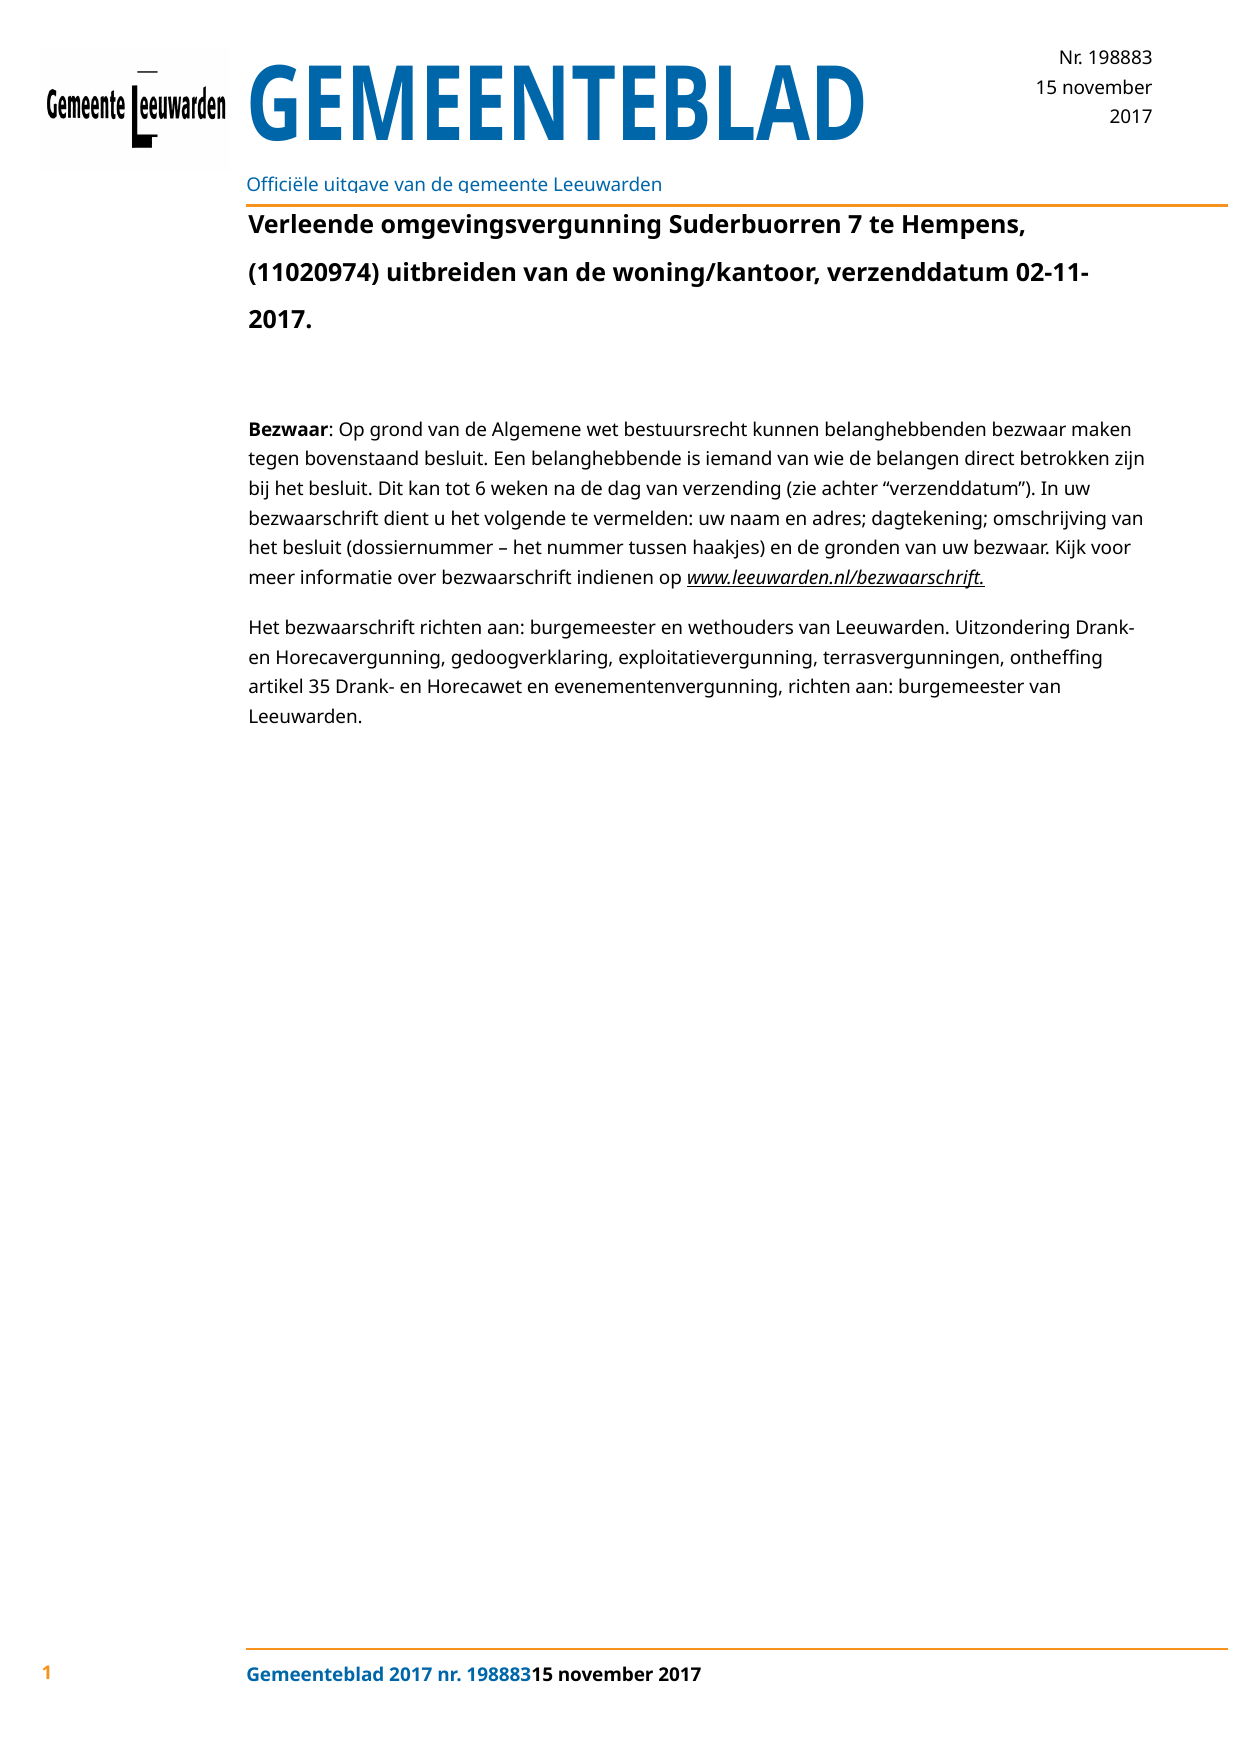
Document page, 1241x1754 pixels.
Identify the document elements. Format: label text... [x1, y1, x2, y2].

text Bezwaar: Op grond van de Algemene wet bestuursrecht kunnen belanghebbenden bezwaar maken tegen bovenstaand besluit. Een belanghebbende is iemand van wie de belangen direct betrokken zijn bij het besluit. Dit kan tot 6 weken na de dag van verzending (zie achter “verzenddatum”). In uw bezwaarschrift dient u het volgende te vermelden: uw naam en adres; dagtekening; omschrijving van het besluit (dossiernummer – het nummer tussen haakjes) en de gronden van uw bezwaar. Kijk voor meer informatie over bezwaarschrift indienen op www.leeuwarden.nl/bezwaarschrift. [248, 416, 1152, 589]
picture [41, 47, 231, 172]
text Het bezwaarschrift richten aan: burgemeester en wethouders van Leeuwarden. Uitzondering Drank- en Horecavergunning, gedoogverklaring, exploitatievergunning, terrasvergunningen, ontheffing artikel 35 Drank- en Horecawet en evenementenvergunning, richten aan: burgemeester van Leeuwarden. [248, 614, 1152, 729]
text Verleende omgevingsvergunning Suderbuorren 7 te Hempens, (11020974) uitbreiden van de woning/kantoor, verzenddatum 02-11-2017. [248, 207, 1152, 336]
